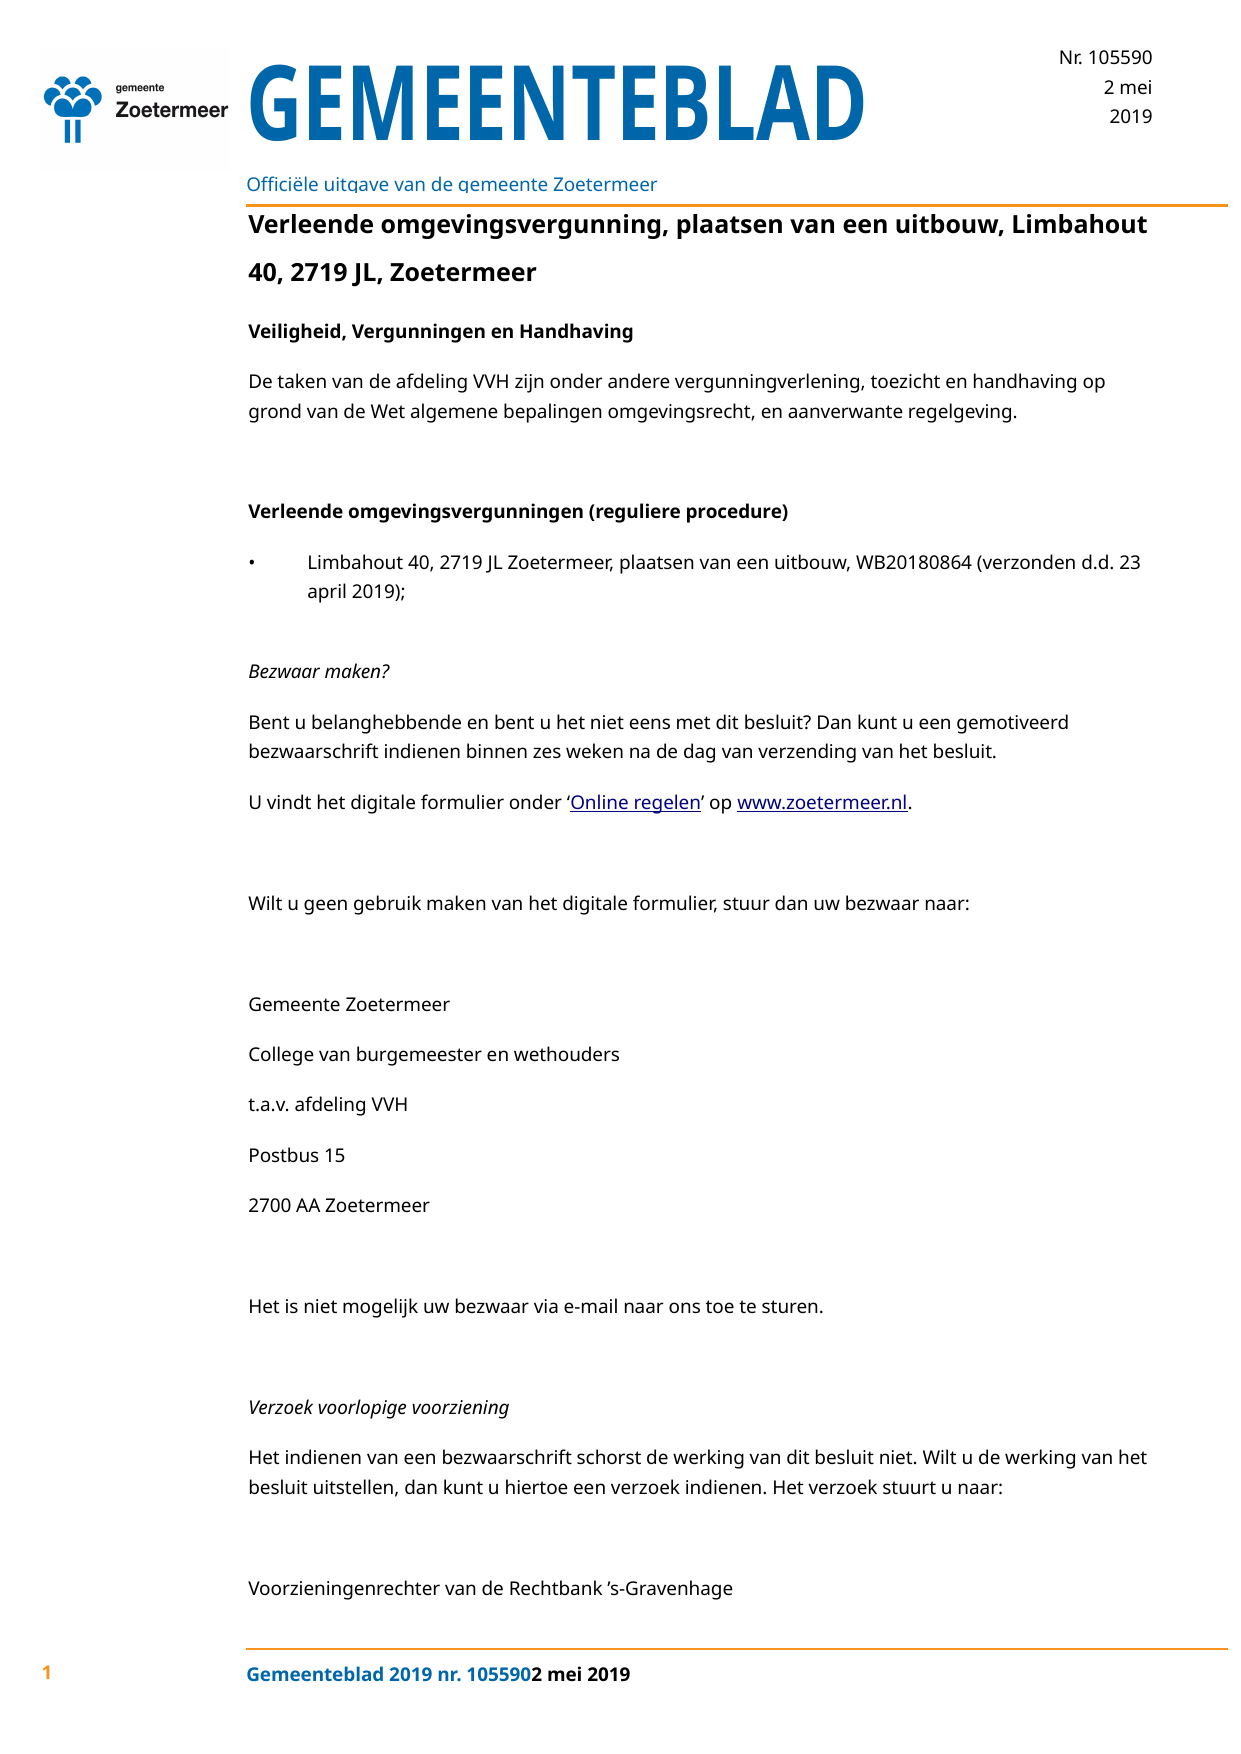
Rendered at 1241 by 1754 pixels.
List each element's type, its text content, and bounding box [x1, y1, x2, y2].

text Het is niet mogelijk uw bezwaar via e-mail naar ons toe te sturen. [248, 1293, 1152, 1319]
text Bent u belanghebbende en bent u het niet eens met dit besluit? Dan kunt u een gemotiveerd bezwaarschrift indienen binnen zes weken na de dag van verzending van het besluit. [248, 709, 1152, 764]
picture [41, 47, 231, 172]
text Wilt u geen gebruik maken van het digitale formulier, stuur dan uw bezwaar naar: [248, 890, 1152, 916]
text Het indienen van een bezwaarschrift schorst de werking van dit besluit niet. Wilt u de werking van het besluit uitstellen, dan kunt u hiertoe een verzoek indienen. Het verzoek stuurt u naar: [248, 1444, 1152, 1500]
text College van burgemeester en wethouders [248, 1041, 1152, 1067]
text U vindt het digitale formulier onder ‘Online regelen’ op www.zoetermeer.nl. [248, 789, 1152, 815]
text Veiligheid, Vergunningen en Handhaving [248, 318, 1152, 344]
text Gemeente Zoetermeer [248, 991, 1152, 1017]
text De taken van de afdeling VVH zijn onder andere vergunningverlening, toezicht en handhaving op grond van de Wet algemene bepalingen omgevingsrecht, en aanverwante regelgeving. [248, 368, 1152, 424]
text Voorzieningenrechter van de Rechtbank ’s-Gravenhage [248, 1575, 1152, 1601]
text Verzoek voorlopige voorziening [248, 1394, 1152, 1420]
text Verleende omgevingsvergunning, plaatsen van een uitbouw, Limbahout 40, 2719 JL, Zoetermeer [248, 207, 1152, 288]
text t.a.v. afdeling VVH [248, 1092, 1152, 1117]
text Verleende omgevingsvergunningen (reguliere procedure) [248, 499, 1152, 524]
text Bezwaar maken? [248, 659, 1152, 684]
list Limbahout 40, 2719 JL Zoetermeer, plaatsen van een uitbouw, WB20180864 (verzonden d.d. 23 april 2019); [248, 549, 1152, 604]
text 2700 AA Zoetermeer [248, 1192, 1152, 1218]
text Postbus 15 [248, 1142, 1152, 1168]
